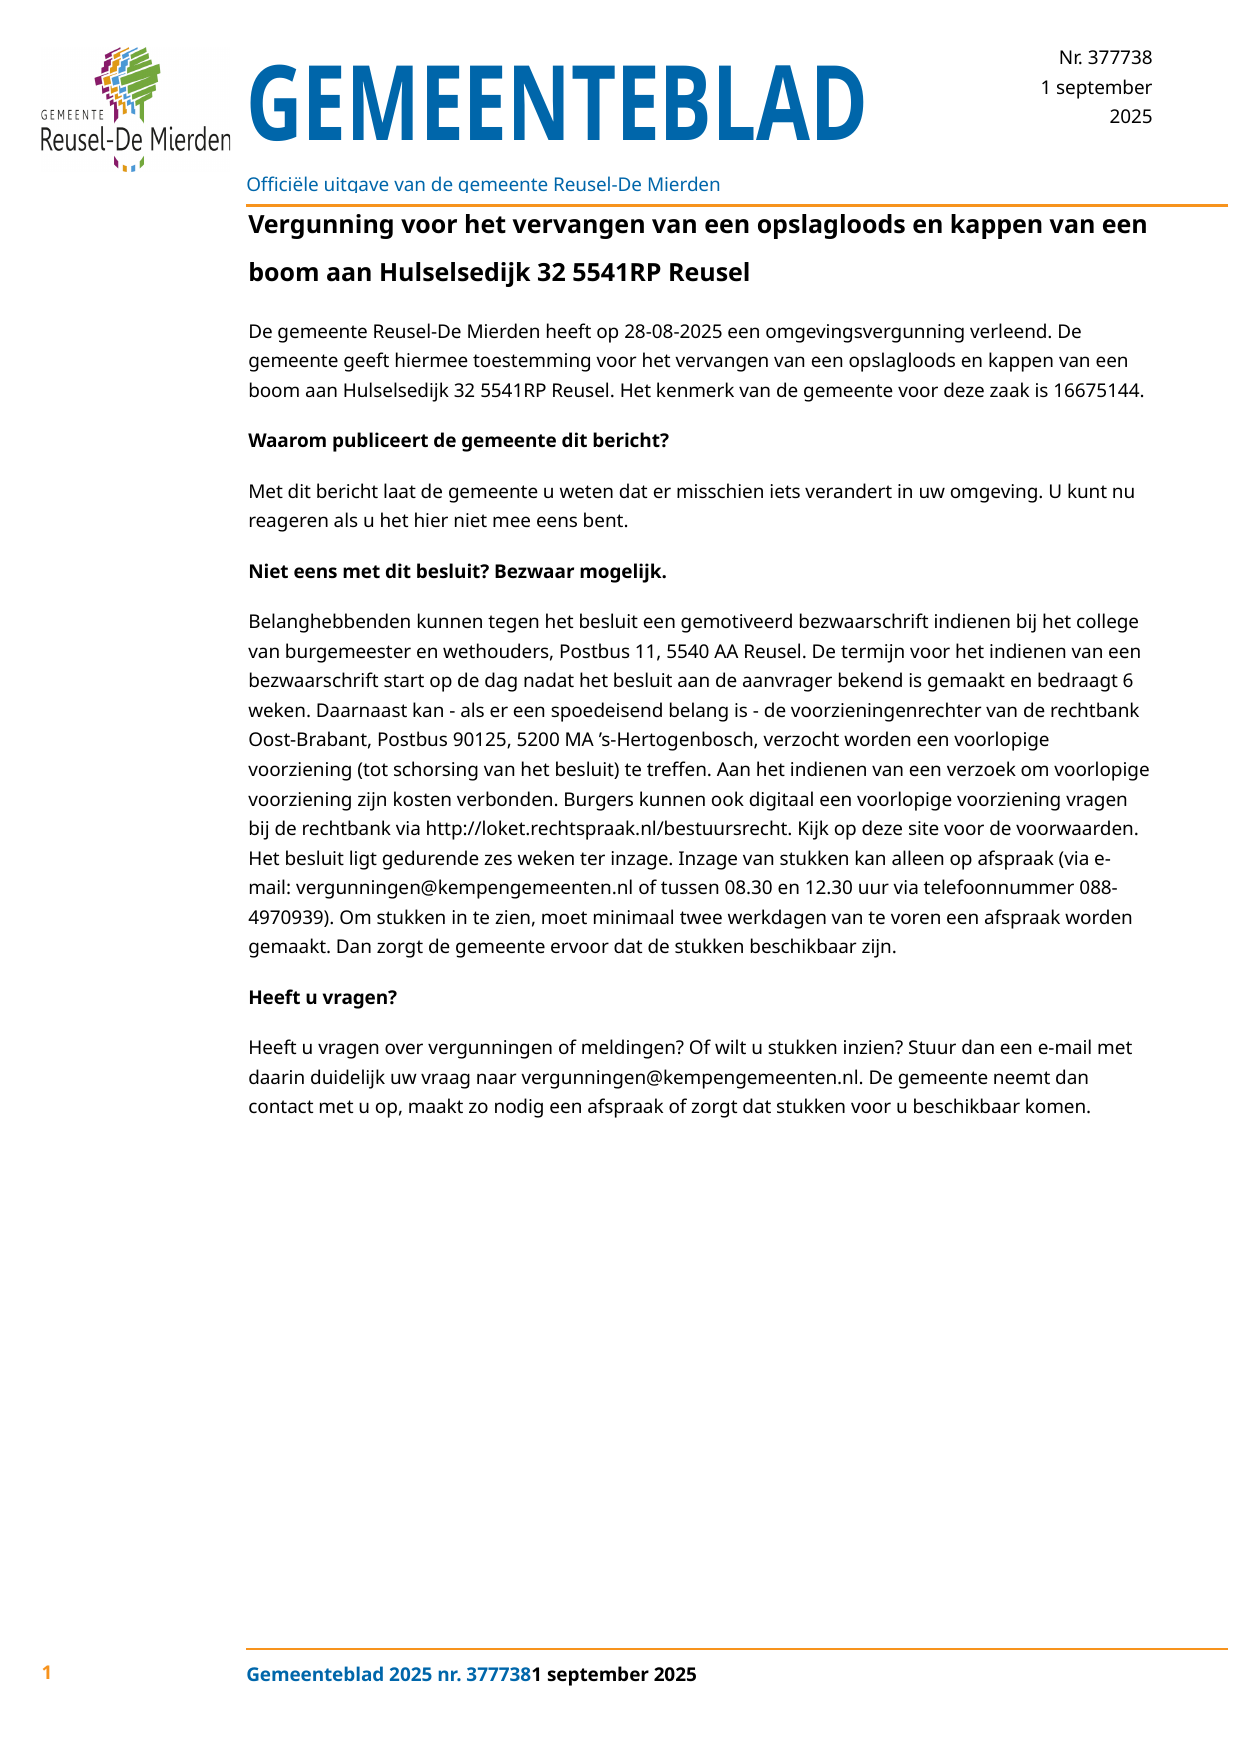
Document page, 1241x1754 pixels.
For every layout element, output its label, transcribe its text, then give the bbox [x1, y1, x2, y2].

text De gemeente Reusel-De Mierden heeft op 28-08-2025 een omgevingsvergunning verleend. De gemeente geeft hiermee toestemming voor het vervangen van een opslagloods en kappen van een boom aan Hulselsedijk 32 5541RP Reusel. Het kenmerk van de gemeente voor deze zaak is 16675144. [248, 318, 1152, 403]
picture [41, 47, 231, 172]
text Waarom publiceert de gemeente dit bericht? [248, 427, 1152, 453]
text Niet eens met dit besluit? Bezwaar mogelijk. [248, 558, 1152, 584]
text Vergunning voor het vervangen van een opslagloods en kappen van een boom aan Hulselsedijk 32 5541RP Reusel [248, 207, 1152, 288]
text Met dit bericht laat de gemeente u weten dat er misschien iets verandert in uw omgeving. U kunt nu reageren als u het hier niet mee eens bent. [248, 478, 1152, 533]
text Heeft u vragen over vergunningen of meldingen? Of wilt u stukken inzien? Stuur dan een e-mail met daarin duidelijk uw vraag naar vergunningen@kempengemeenten.nl. De gemeente neemt dan contact met u op, maakt zo nodig een afspraak of zorgt dat stukken voor u beschikbaar komen. [248, 1034, 1152, 1119]
text Belanghebbenden kunnen tegen het besluit een gemotiveerd bezwaarschrift indienen bij het college van burgemeester en wethouders, Postbus 11, 5540 AA Reusel. De termijn voor het indienen van een bezwaarschrift start op de dag nadat het besluit aan de aanvrager bekend is gemaakt en bedraagt 6 weken. Daarnaast kan - als er een spoedeisend belang is - de voorzieningenrechter van de rechtbank Oost-Brabant, Postbus 90125, 5200 MA ’s-Hertogenbosch, verzocht worden een voorlopige voorziening (tot schorsing van het besluit) te treffen. Aan het indienen van een verzoek om voorlopige voorziening zijn kosten verbonden. Burgers kunnen ook digitaal een voorlopige voorziening vragen bij de rechtbank via http://loket.rechtspraak.nl/bestuursrecht. Kijk op deze site voor de voorwaarden. Het besluit ligt gedurende zes weken ter inzage. Inzage van stukken kan alleen op afspraak (via e-mail: vergunningen@kempengemeenten.nl of tussen 08.30 en 12.30 uur via telefoonnummer 088-4970939). Om stukken in te zien, moet minimaal twee werkdagen van te voren een afspraak worden gemaakt. Dan zorgt de gemeente ervoor dat de stukken beschikbaar zijn. [248, 608, 1152, 959]
text Heeft u vragen? [248, 984, 1152, 1010]
